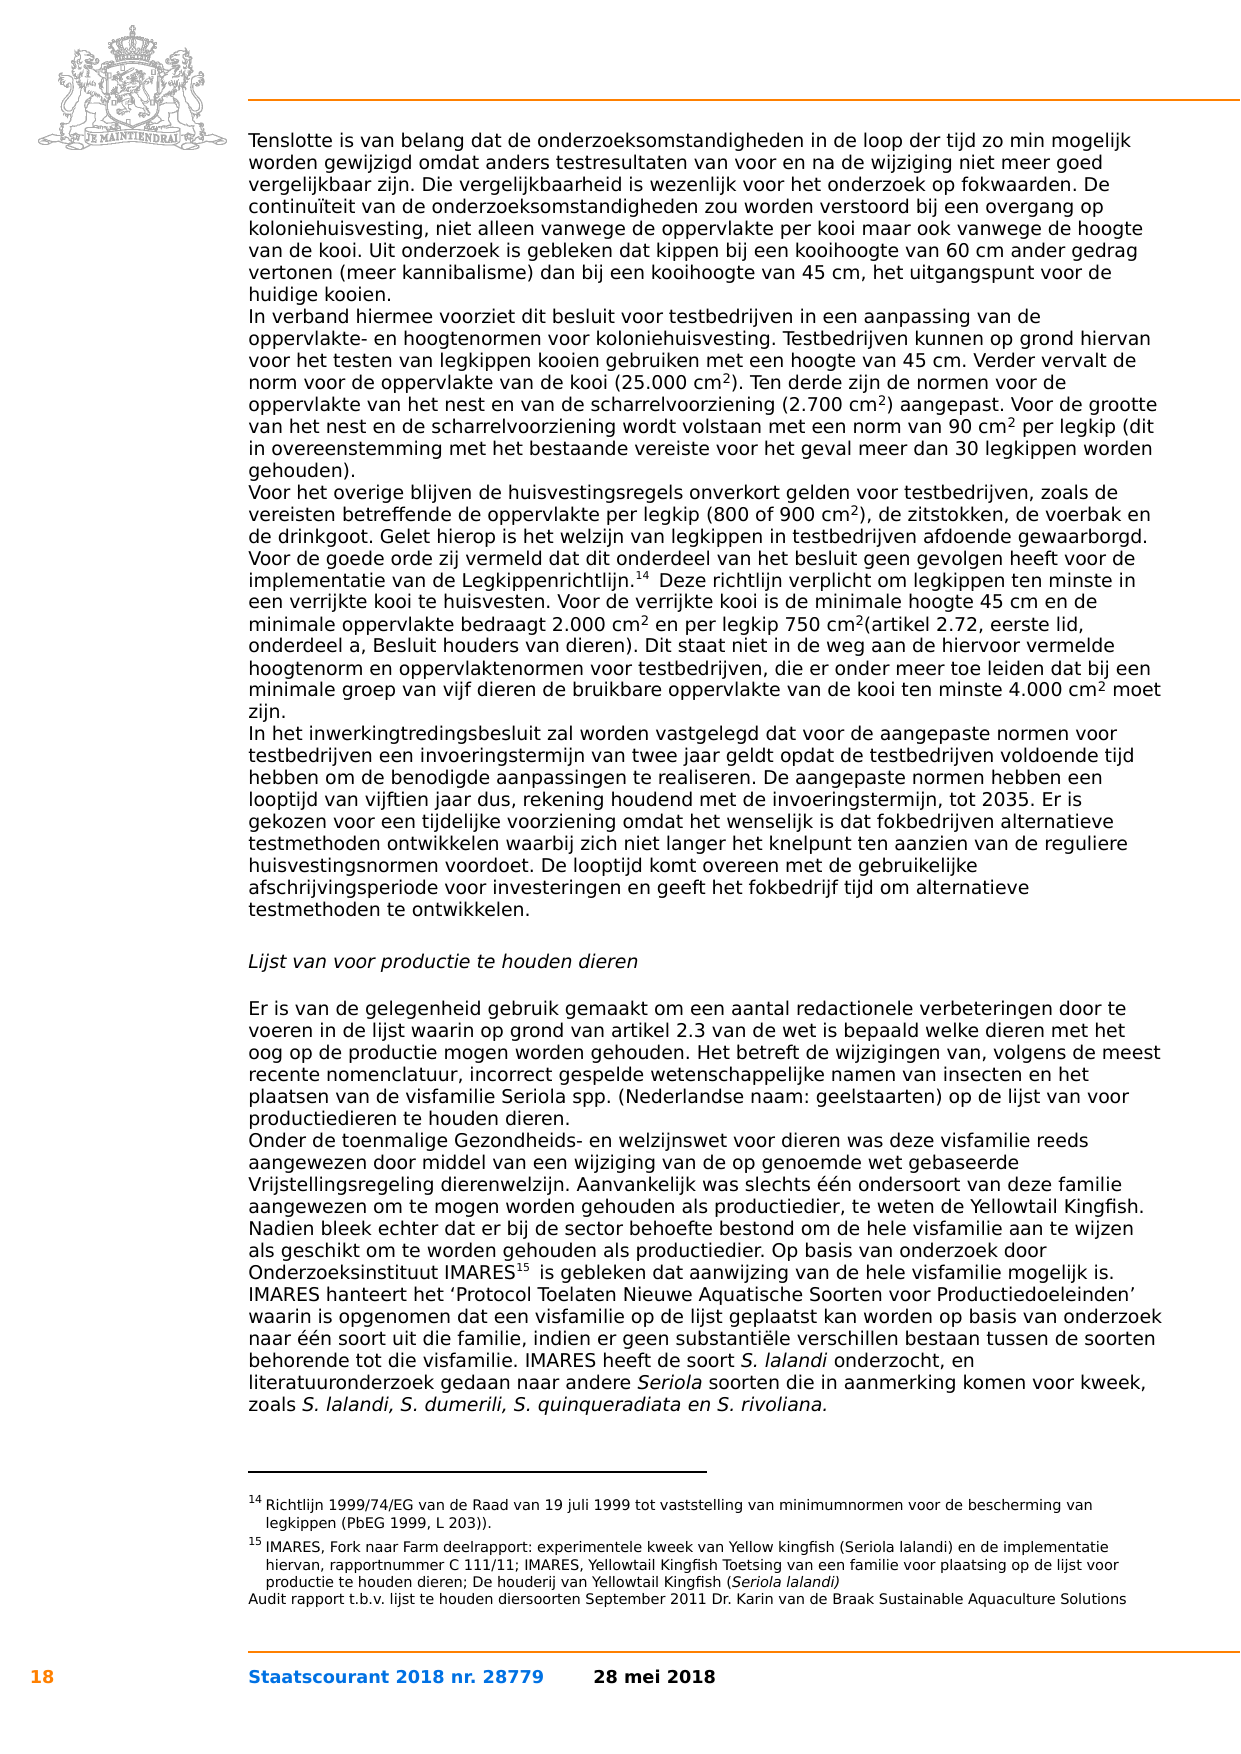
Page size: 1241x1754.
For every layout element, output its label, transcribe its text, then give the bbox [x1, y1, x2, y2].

text Voor het overige blijven de huisvestingsregels onverkort gelden voor testbedrijven, zoals de vereisten betreffende de oppervlakte per legkip (800 of 900 cm2), de zitstokken, de voerbak en de drinkgoot. Gelet hierop is het welzijn van legkippen in testbedrijven afdoende gewaarborgd. [248, 482, 1163, 547]
subtitle Lijst van voor productie te houden dieren [248, 951, 1163, 973]
text Richtlijn 1999/74/EG van de Raad van 19 juli 1999 tot vaststelling van minimumnormen voor de bescherming van legkippen (PbEG 1999, L 203)). [248, 1493, 1163, 1532]
text Tenslotte is van belang dat de onderzoeksomstandigheden in de loop der tijd zo min mogelijk worden gewijzigd omdat anders testresultaten van voor en na de wijziging niet meer goed vergelijkbaar zijn. Die vergelijkbaarheid is wezenlijk voor het onderzoek op fokwaarden. De continuïteit van de onderzoeksomstandigheden zou worden verstoord bij een overgang op koloniehuisvesting, niet alleen vanwege de oppervlakte per kooi maar ook vanwege de hoogte van de kooi. Uit onderzoek is gebleken dat kippen bij een kooihoogte van 60 cm ander gedrag vertonen (meer kannibalisme) dan bij een kooihoogte van 45 cm, het uitgangspunt voor de huidige kooien. [248, 130, 1163, 306]
text Er is van de gelegenheid gebruik gemaakt om een aantal redactionele verbeteringen door te voeren in de lijst waarin op grond van artikel 2.3 van de wet is bepaald welke dieren met het oog op de productie mogen worden gehouden. Het betreft de wijzigingen van, volgens de meest recente nomenclatuur, incorrect gespelde wetenschappelijke namen van insecten en het plaatsen van de visfamilie Seriola spp. (Nederlandse naam: geelstaarten) op de lijst van voor productiedieren te houden dieren. [248, 998, 1163, 1130]
text Onder de toenmalige Gezondheids- en welzijnswet voor dieren was deze visfamilie reeds aangewezen door middel van een wijziging van de op genoemde wet gebaseerde Vrijstellingsregeling dierenwelzijn. Aanvankelijk was slechts één ondersoort van deze familie aangewezen om te mogen worden gehouden als productiedier, te weten de Yellowtail Kingfish. Nadien bleek echter dat er bij de sector behoefte bestond om de hele visfamilie aan te wijzen als geschikt om te worden gehouden als productiedier. Op basis van onderzoek door Onderzoeksinstituut IMARES is gebleken dat aanwijzing van de hele visfamilie mogelijk is. IMARES hanteert het ‘Protocol Toelaten Nieuwe Aquatische Soorten voor Productiedoeleinden’ waarin is opgenomen dat een visfamilie op de lijst geplaatst kan worden op basis van onderzoek naar één soort uit die familie, indien er geen substantiële verschillen bestaan tussen de soorten behorende tot die visfamilie. IMARES heeft de soort S. lalandi onderzocht, en literatuuronderzoek gedaan naar andere Seriola soorten die in aanmerking komen voor kweek, zoals S. lalandi, S. dumerili, S. quinqueradiata en S. rivoliana. [248, 1130, 1163, 1416]
picture [38, 25, 227, 150]
text In verband hiermee voorziet dit besluit voor testbedrijven in een aanpassing van de oppervlakte- en hoogtenormen voor koloniehuisvesting. Testbedrijven kunnen op grond hiervan voor het testen van legkippen kooien gebruiken met een hoogte van 45 cm. Verder vervalt de norm voor de oppervlakte van de kooi (25.000 cm2). Ten derde zijn de normen voor de oppervlakte van het nest en van de scharrelvoorziening (2.700 cm2) aangepast. Voor de grootte van het nest en de scharrelvoorziening wordt volstaan met een norm van 90 cm2 per legkip (dit in overeenstemming met het bestaande vereiste voor het geval meer dan 30 legkippen worden gehouden). [248, 306, 1163, 482]
text Audit rapport t.b.v. lijst te houden diersoorten September 2011 Dr. Karin van de Braak Sustainable Aquaculture Solutions [248, 1591, 1163, 1608]
text IMARES, Fork naar Farm deelrapport: experimentele kweek van Yellow kingfish (Seriola lalandi) en de implementatie hiervan, rapportnummer C 111/11; IMARES, Yellowtail Kingfish Toetsing van een familie voor plaatsing op de lijst voor productie te houden dieren; De houderij van Yellowtail Kingfish (Seriola lalandi) [248, 1535, 1163, 1591]
text Voor de goede orde zij vermeld dat dit onderdeel van het besluit geen gevolgen heeft voor de implementatie van de Legkippenrichtlijn. Deze richtlijn verplicht om legkippen ten minste in een verrijkte kooi te huisvesten. Voor de verrijkte kooi is de minimale hoogte 45 cm en de minimale oppervlakte bedraagt 2.000 cm2 en per legkip 750 cm2(artikel 2.72, eerste lid, onderdeel a, Besluit houders van dieren). Dit staat niet in de weg aan de hiervoor vermelde hoogtenorm en oppervlaktenormen voor testbedrijven, die er onder meer toe leiden dat bij een minimale groep van vijf dieren de bruikbare oppervlakte van de kooi ten minste 4.000 cm2 moet zijn. [248, 547, 1163, 723]
text In het inwerkingtredingsbesluit zal worden vastgelegd dat voor de aangepaste normen voor testbedrijven een invoeringstermijn van twee jaar geldt opdat de testbedrijven voldoende tijd hebben om de benodigde aanpassingen te realiseren. De aangepaste normen hebben een looptijd van vijftien jaar dus, rekening houdend met de invoeringstermijn, tot 2035. Er is gekozen voor een tijdelijke voorziening omdat het wenselijk is dat fokbedrijven alternatieve testmethoden ontwikkelen waarbij zich niet langer het knelpunt ten aanzien van de reguliere huisvestingsnormen voordoet. De looptijd komt overeen met de gebruikelijke afschrijvingsperiode voor investeringen en geeft het fokbedrijf tijd om alternatieve testmethoden te ontwikkelen. [248, 723, 1163, 921]
